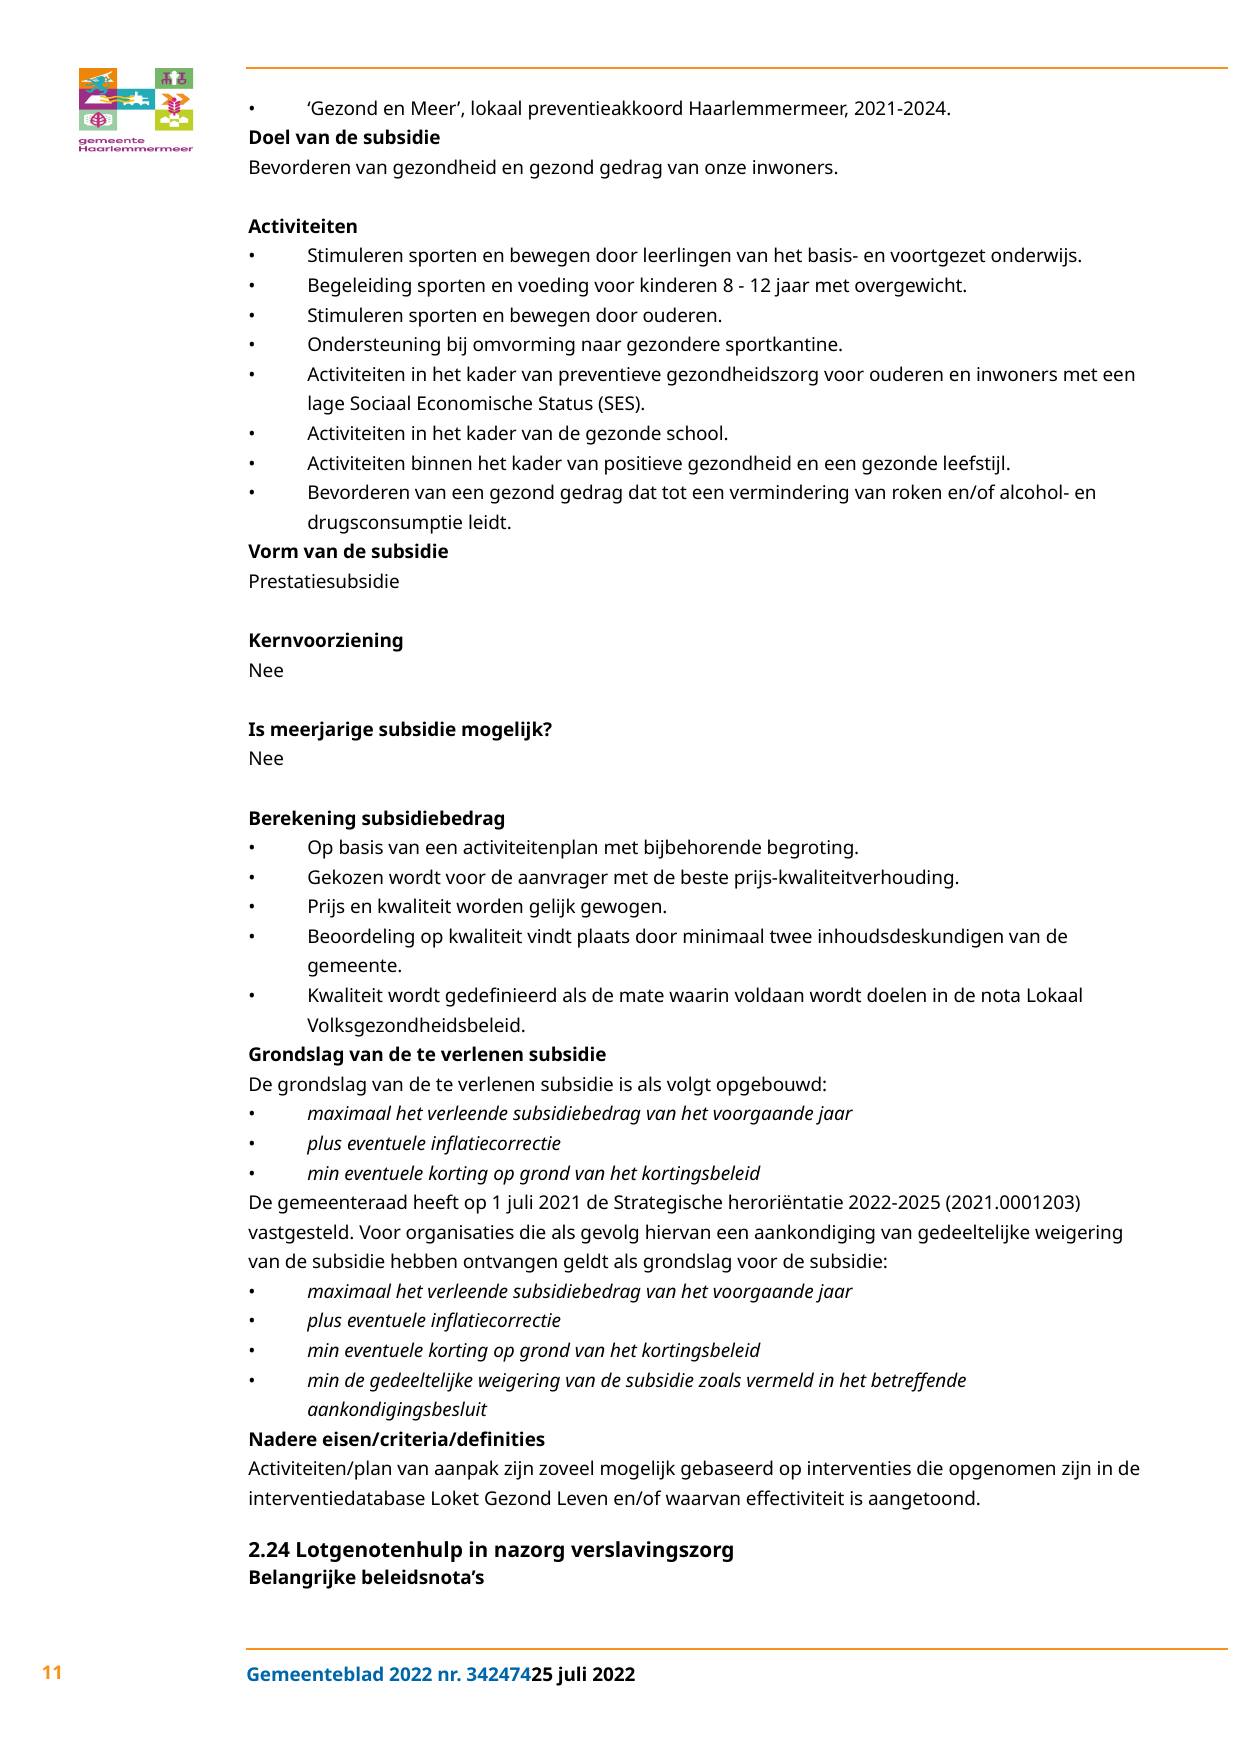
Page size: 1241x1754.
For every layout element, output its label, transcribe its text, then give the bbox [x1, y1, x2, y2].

text Berekening subsidiebedrag [248, 805, 1152, 831]
text De gemeenteraad heeft op 1 juli 2021 de Strategische heroriëntatie 2022-2025 (2021.0001203) vastgesteld. Voor organisaties die als gevolg hiervan een aankondiging van gedeeltelijke weigering van de subsidie hebben ontvangen geldt als grondslag voor de subsidie: [248, 1189, 1152, 1274]
list plus eventuele inflatiecorrectie [248, 1308, 1152, 1333]
list min eventuele korting op grond van het kortingsbeleid [248, 1160, 1152, 1186]
text Activiteiten/plan van aanpak zijn zoveel mogelijk gebaseerd op interventies die opgenomen zijn in de interventiedatabase Loket Gezond Leven en/of waarvan effectiviteit is aangetoond. [248, 1456, 1152, 1511]
text Nee [248, 746, 1152, 771]
text Activiteiten [248, 213, 1152, 239]
text Bevorderen van gezondheid en gezond gedrag van onze inwoners. [248, 154, 1152, 180]
list Beoordeling op kwaliteit vindt plaats door minimaal twee inhoudsdeskundigen van de gemeente. [248, 923, 1152, 978]
list Gekozen wordt voor de aanvrager met de beste prijs-kwaliteitverhouding. [248, 864, 1152, 890]
list Stimuleren sporten en bewegen door leerlingen van het basis- en voortgezet onderwijs. [248, 243, 1152, 268]
list Activiteiten in het kader van preventieve gezondheidszorg voor ouderen en inwoners met een lage Sociaal Economische Status (SES). [248, 361, 1152, 416]
text 2.24 Lotgenotenhulp in nazorg verslavingszorg [248, 1536, 1152, 1564]
text Is meerjarige subsidie mogelijk? [248, 716, 1152, 742]
text Nadere eisen/criteria/definities [248, 1426, 1152, 1452]
text Doel van de subsidie [248, 124, 1152, 150]
list ‘Gezond en Meer’, lokaal preventieakkoord Haarlemmermeer, 2021-2024. [248, 95, 1152, 121]
list Op basis van een activiteitenplan met bijbehorende begroting. [248, 834, 1152, 860]
list Stimuleren sporten en bewegen door ouderen. [248, 302, 1152, 328]
text Prestatiesubsidie [248, 568, 1152, 594]
list maximaal het verleende subsidiebedrag van het voorgaande jaar [248, 1278, 1152, 1304]
text Vorm van de subsidie [248, 538, 1152, 564]
text Nee [248, 657, 1152, 683]
text De grondslag van de te verlenen subsidie is als volgt opgebouwd: [248, 1071, 1152, 1097]
text Belangrijke beleidsnota’s [248, 1564, 1152, 1590]
list Ondersteuning bij omvorming naar gezondere sportkantine. [248, 331, 1152, 357]
list Bevorderen van een gezond gedrag dat tot een vermindering van roken en/of alcohol- en drugsconsumptie leidt. [248, 479, 1152, 535]
list min eventuele korting op grond van het kortingsbeleid [248, 1337, 1152, 1363]
list maximaal het verleende subsidiebedrag van het voorgaande jaar [248, 1101, 1152, 1126]
list plus eventuele inflatiecorrectie [248, 1130, 1152, 1156]
picture [41, 47, 231, 172]
text Kernvoorziening [248, 627, 1152, 653]
text Grondslag van de te verlenen subsidie [248, 1041, 1152, 1067]
list Kwaliteit wordt gedefinieerd als de mate waarin voldaan wordt doelen in de nota Lokaal Volksgezondheidsbeleid. [248, 982, 1152, 1038]
list Activiteiten binnen het kader van positieve gezondheid en een gezonde leefstijl. [248, 450, 1152, 476]
list Prijs en kwaliteit worden gelijk gewogen. [248, 893, 1152, 919]
list Activiteiten in het kader van de gezonde school. [248, 420, 1152, 446]
list min de gedeeltelijke weigering van de subsidie zoals vermeld in het betreffende aankondigingsbesluit [248, 1367, 1152, 1422]
list Begeleiding sporten en voeding voor kinderen 8 - 12 jaar met overgewicht. [248, 272, 1152, 298]
